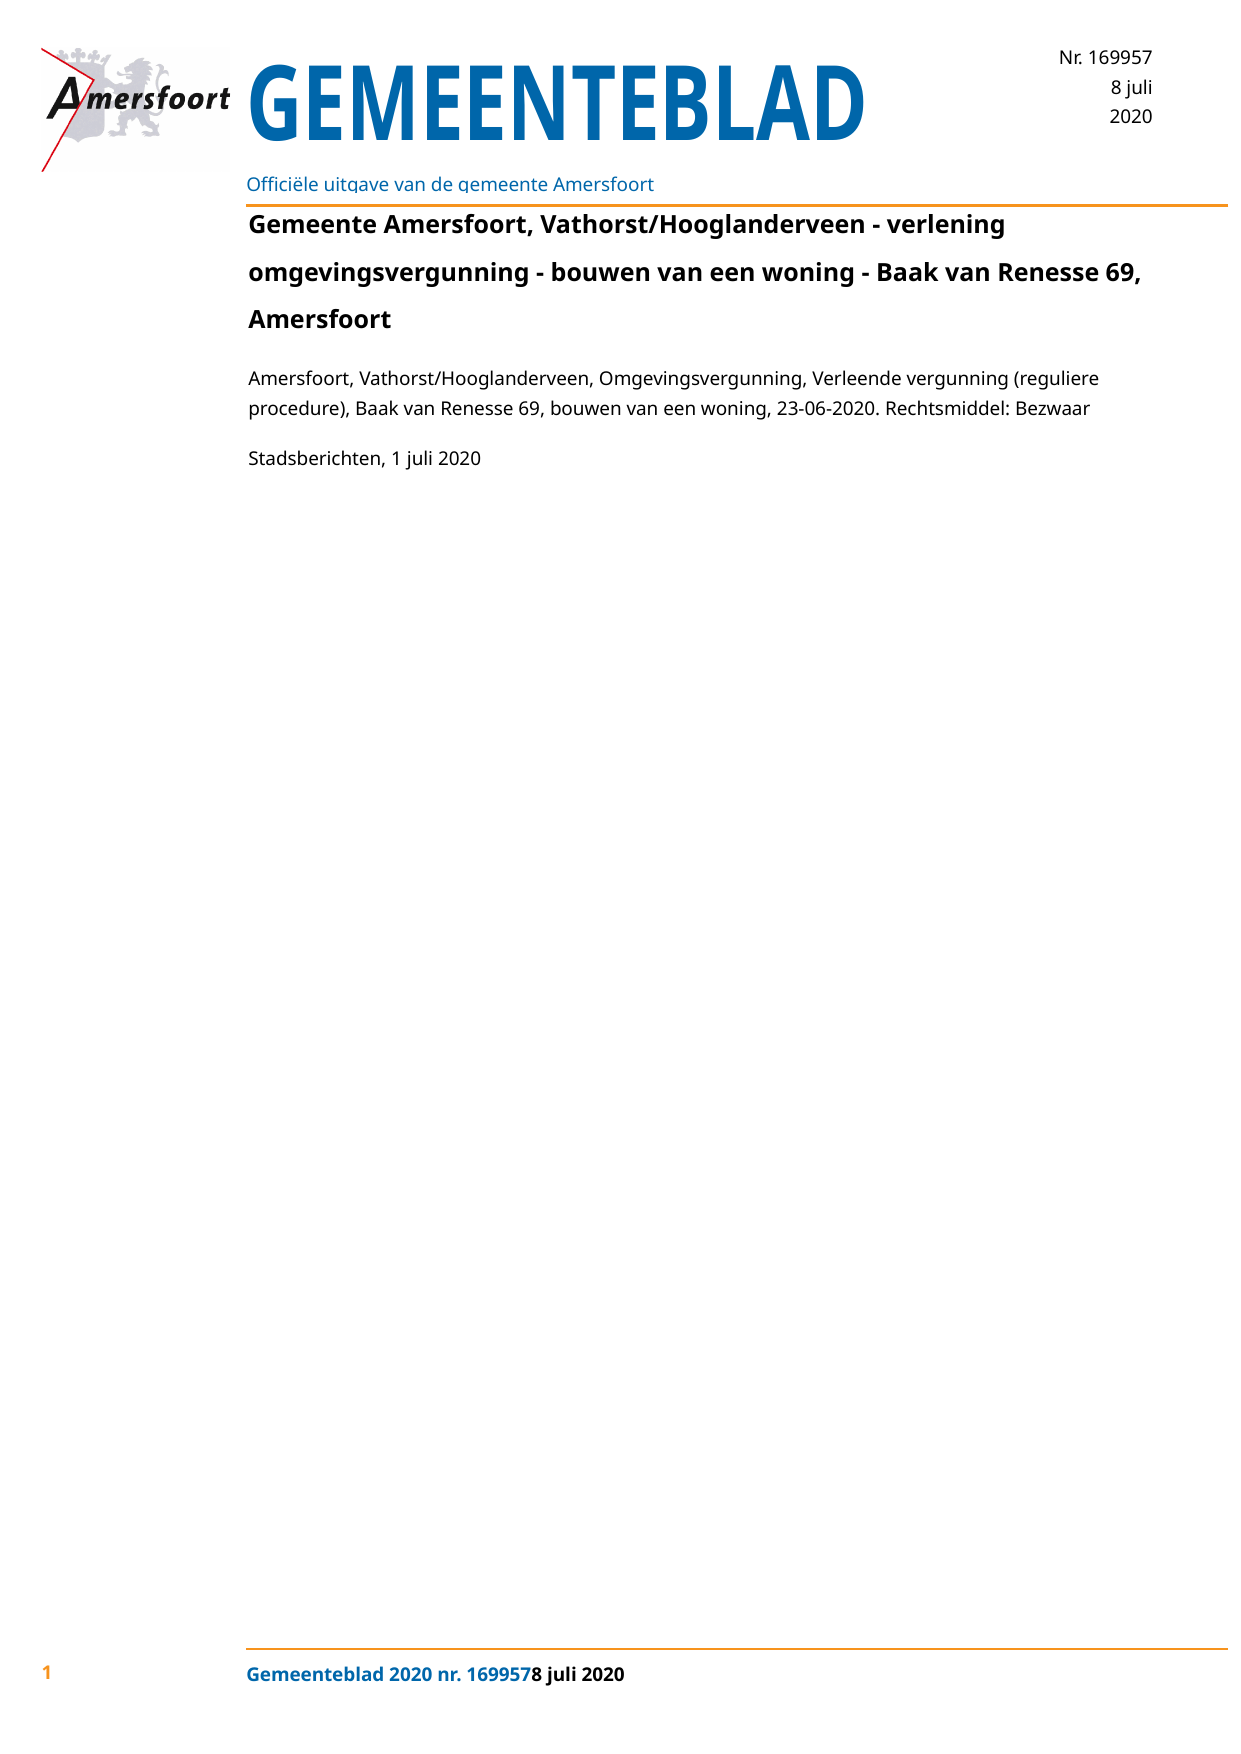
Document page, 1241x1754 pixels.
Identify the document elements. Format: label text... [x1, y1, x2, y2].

text Amersfoort, Vathorst/Hooglanderveen, Omgevingsvergunning, Verleende vergunning (reguliere procedure), Baak van Renesse 69, bouwen van een woning, 23-06-2020. Rechtsmiddel: Bezwaar [248, 366, 1152, 421]
text Stadsberichten, 1 juli 2020 [248, 446, 1152, 471]
picture [41, 47, 231, 172]
text Gemeente Amersfoort, Vathorst/Hooglanderveen - verlening omgevingsvergunning - bouwen van een woning - Baak van Renesse 69, Amersfoort [248, 207, 1152, 336]
